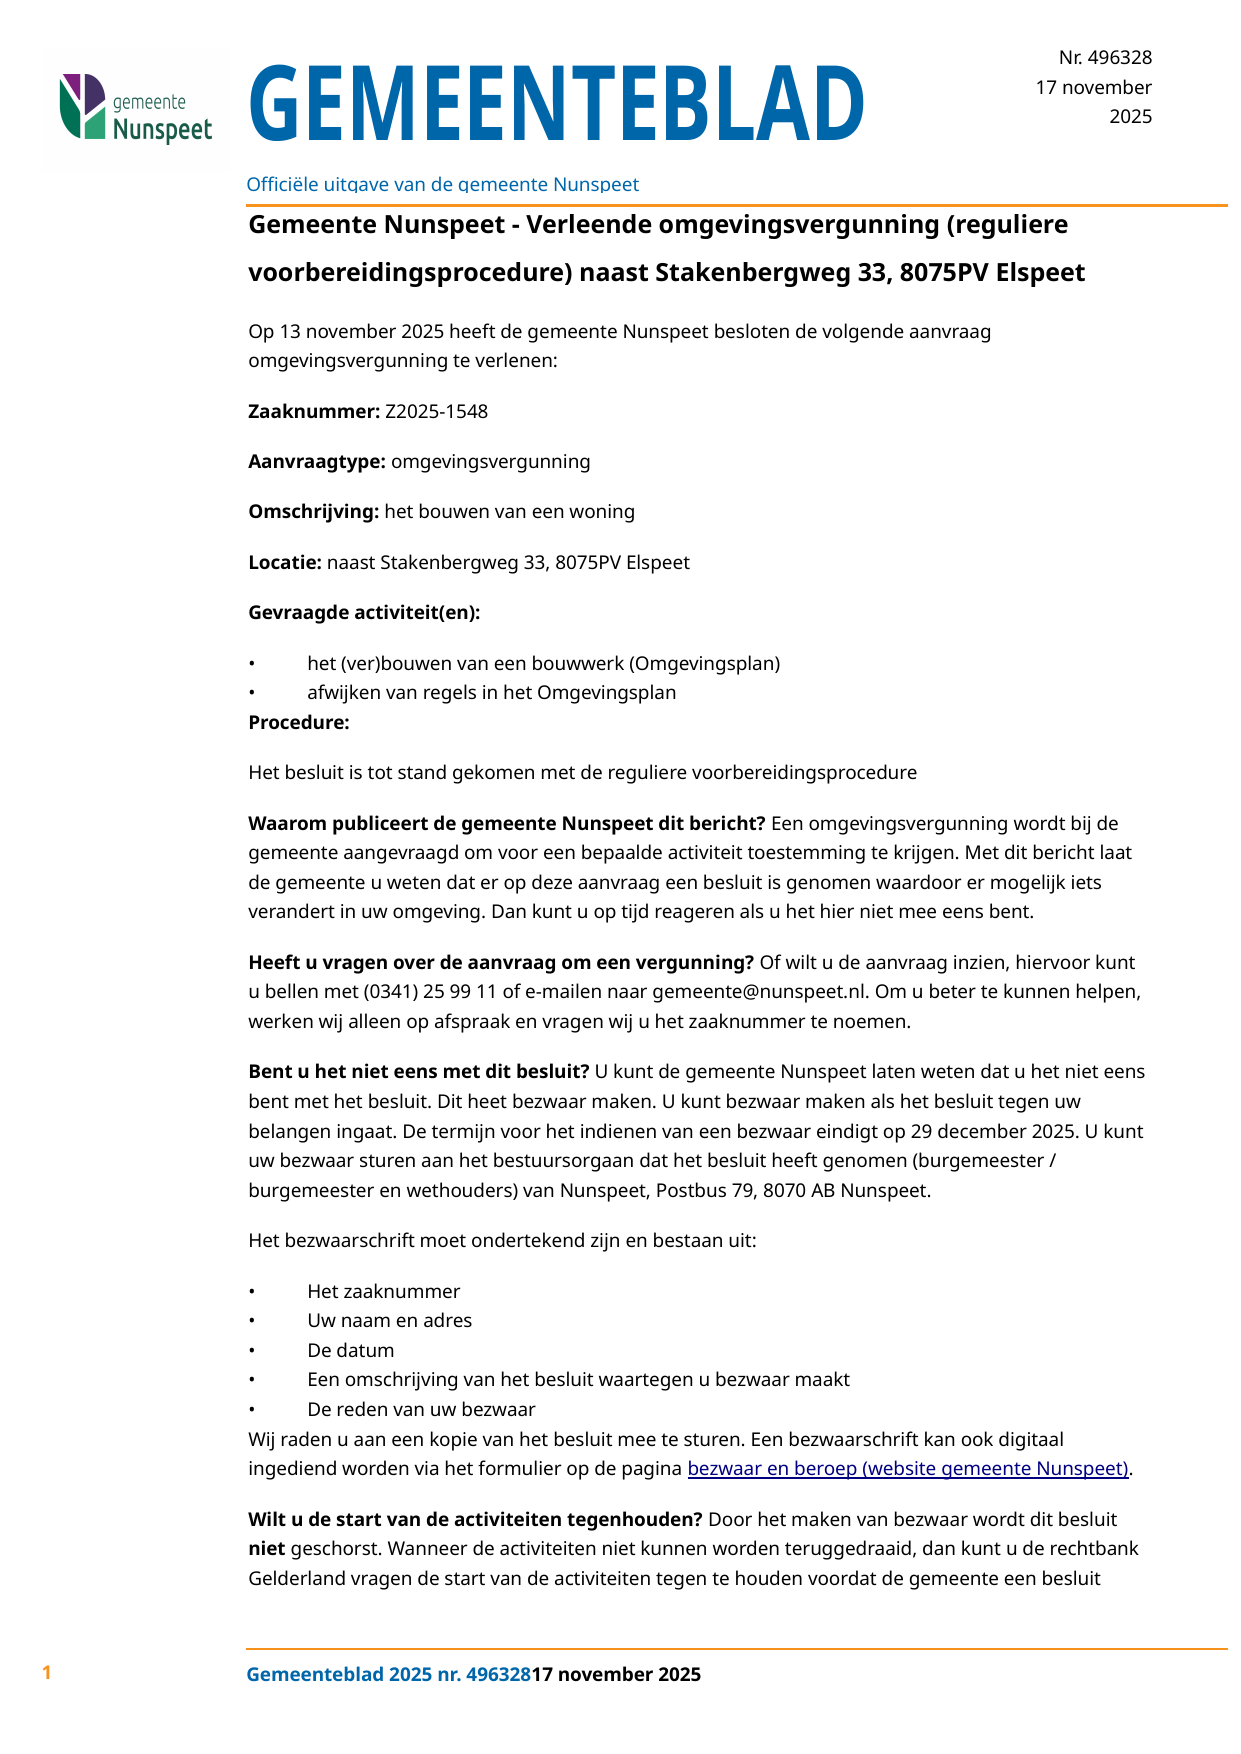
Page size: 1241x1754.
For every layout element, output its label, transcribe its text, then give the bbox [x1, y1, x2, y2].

list Het zaaknummer [248, 1278, 1152, 1304]
list afwijken van regels in het Omgevingsplan [248, 679, 1152, 705]
text Het besluit is tot stand gekomen met de reguliere voorbereidingsprocedure [248, 759, 1152, 785]
list Uw naam en adres [248, 1307, 1152, 1333]
text Zaaknummer: Z2025-1548 [248, 398, 1152, 424]
text Waarom publiceert de gemeente Nunspeet dit bericht? Een omgevingsvergunning wordt bij de gemeente aangevraagd om voor een bepaalde activiteit toestemming te krijgen. Met dit bericht laat de gemeente u weten dat er op deze aanvraag een besluit is genomen waardoor er mogelijk iets verandert in uw omgeving. Dan kunt u op tijd reageren als u het hier niet mee eens bent. [248, 810, 1152, 924]
list het (ver)bouwen van een bouwwerk (Omgevingsplan) [248, 650, 1152, 676]
text Locatie: naast Stakenbergweg 33, 8075PV Elspeet [248, 549, 1152, 575]
text Bent u het niet eens met dit besluit? U kunt de gemeente Nunspeet laten weten dat u het niet eens bent met het besluit. Dit heet bezwaar maken. U kunt bezwaar maken als het besluit tegen uw belangen ingaat. De termijn voor het indienen van een bezwaar eindigt op 29 december 2025. U kunt uw bezwaar sturen aan het bestuursorgaan dat het besluit heeft genomen (burgemeester / burgemeester en wethouders) van Nunspeet, Postbus 79, 8070 AB Nunspeet. [248, 1059, 1152, 1203]
text Gevraagde activiteit(en): [248, 599, 1152, 625]
text Procedure: [248, 709, 1152, 735]
list Een omschrijving van het besluit waartegen u bezwaar maakt [248, 1367, 1152, 1392]
text Heeft u vragen over de aanvraag om een vergunning? Of wilt u de aanvraag inzien, hiervoor kunt u bellen met (0341) 25 99 11 of e-mailen naar gemeente@nunspeet.nl. Om u beter te kunnen helpen, werken wij alleen op afspraak en vragen wij u het zaaknummer te noemen. [248, 949, 1152, 1034]
text Omschrijving: het bouwen van een woning [248, 499, 1152, 524]
text Het bezwaarschrift moet ondertekend zijn en bestaan uit: [248, 1227, 1152, 1253]
text Wij raden u aan een kopie van het besluit mee te sturen. Een bezwaarschrift kan ook digitaal ingediend worden via het formulier op de pagina bezwaar en beroep (website gemeente Nunspeet). [248, 1426, 1152, 1481]
text Gemeente Nunspeet - Verleende omgevingsvergunning (reguliere voorbereidingsprocedure) naast Stakenbergweg 33, 8075PV Elspeet [248, 207, 1152, 288]
list De reden van uw bezwaar [248, 1396, 1152, 1422]
text Wilt u de start van de activiteiten tegenhouden? Door het maken van bezwaar wordt dit besluit niet geschorst. Wanneer de activiteiten niet kunnen worden teruggedraaid, dan kunt u de rechtbank Gelderland vragen de start van de activiteiten tegen te houden voordat de gemeente een besluit [248, 1506, 1152, 1591]
list De datum [248, 1337, 1152, 1363]
text Aanvraagtype: omgevingsvergunning [248, 448, 1152, 474]
text Op 13 november 2025 heeft de gemeente Nunspeet besloten de volgende aanvraag omgevingsvergunning te verlenen: [248, 318, 1152, 373]
picture [41, 47, 231, 172]
